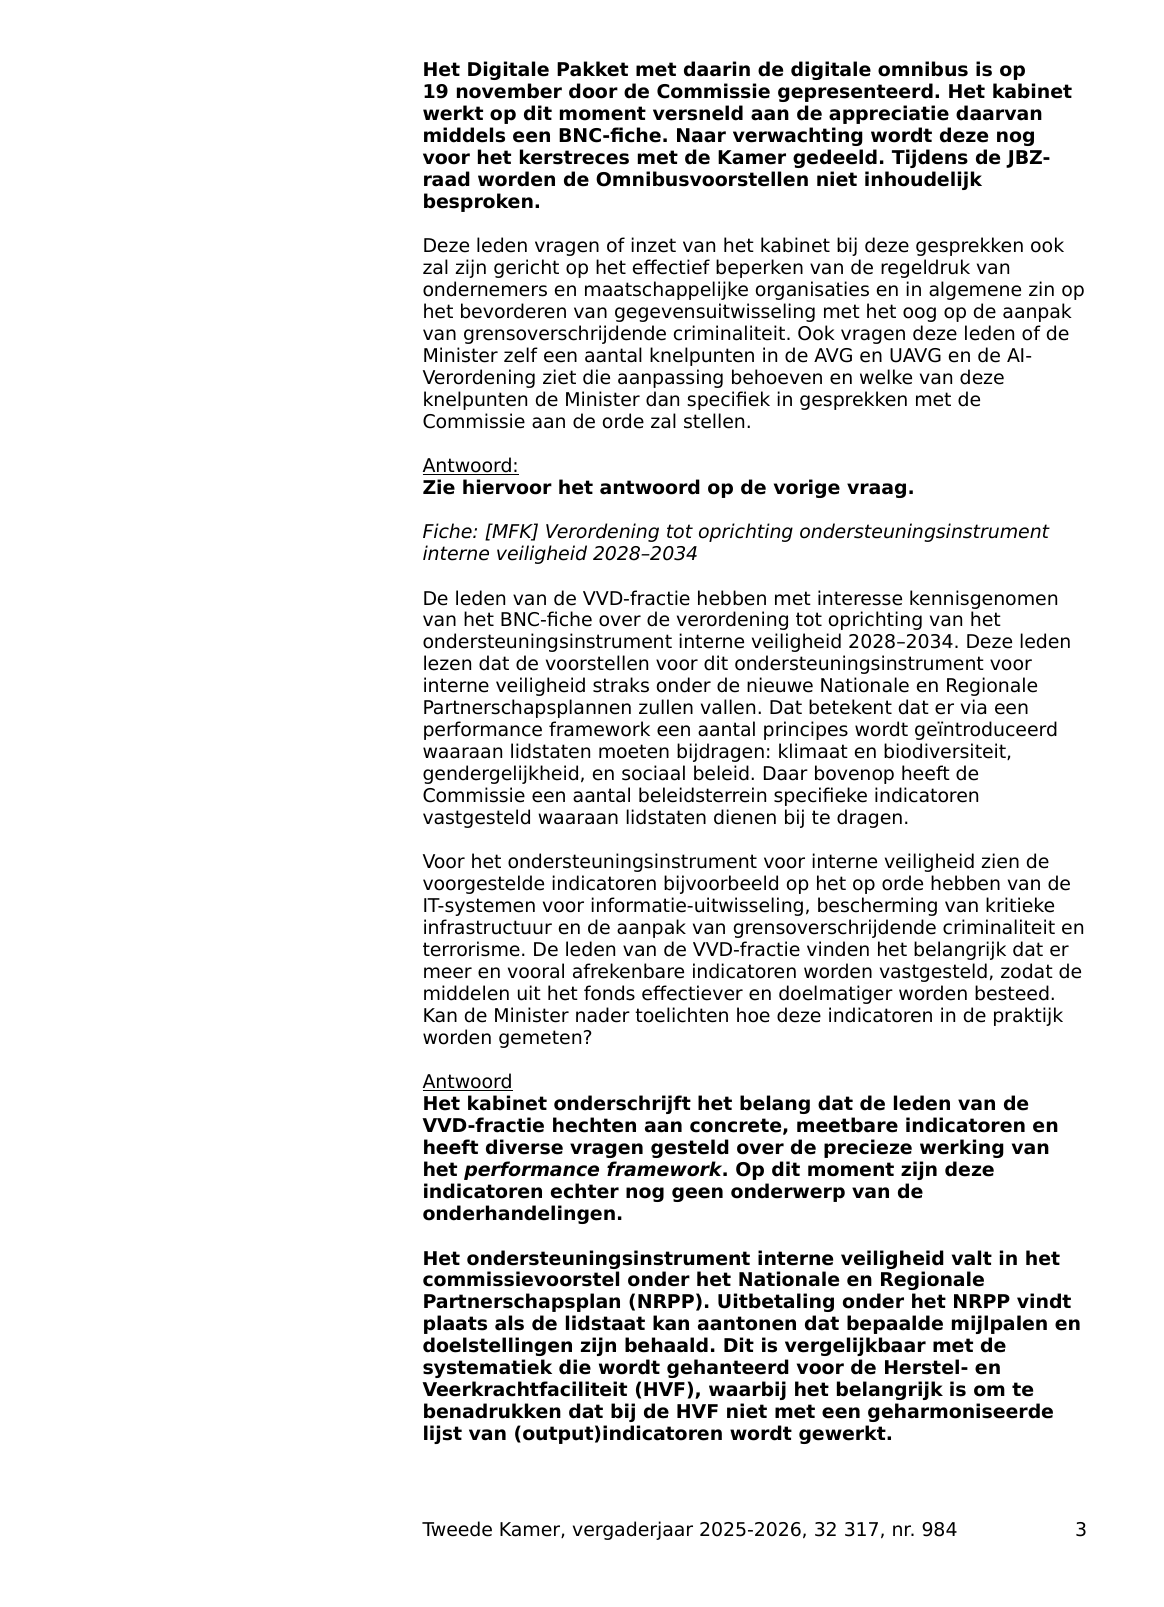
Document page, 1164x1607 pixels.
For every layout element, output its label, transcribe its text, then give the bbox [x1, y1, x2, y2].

text De leden van de VVD-fractie hebben met interesse kennisgenomen van het BNC-fiche over de verordening tot oprichting van het ondersteuningsinstrument interne veiligheid 2028–2034. Deze leden lezen dat de voorstellen voor dit ondersteuningsinstrument voor interne veiligheid straks onder de nieuwe Nationale en Regionale Partnerschapsplannen zullen vallen. Dat betekent dat er via een performance framework een aantal principes wordt geïntroduceerd waaraan lidstaten moeten bijdragen: klimaat en biodiversiteit, gendergelijkheid, en sociaal beleid. Daar bovenop heeft de Commissie een aantal beleidsterrein specifieke indicatoren vastgesteld waaraan lidstaten dienen bij te dragen. [422, 587, 1087, 829]
text Antwoord: [422, 455, 1087, 477]
text Voor het ondersteuningsinstrument voor interne veiligheid zien de voorgestelde indicatoren bijvoorbeeld op het op orde hebben van de IT-systemen voor informatie-uitwisseling, bescherming van kritieke infrastructuur en de aanpak van grensoverschrijdende criminaliteit en terrorisme. De leden van de VVD-fractie vinden het belangrijk dat er meer en vooral afrekenbare indicatoren worden vastgesteld, zodat de middelen uit het fonds effectiever en doelmatiger worden besteed. Kan de Minister nader toelichten hoe deze indicatoren in de praktijk worden gemeten? [422, 851, 1087, 1049]
text Het ondersteuningsinstrument interne veiligheid valt in het commissievoorstel onder het Nationale en Regionale Partnerschapsplan (NRPP). Uitbetaling onder het NRPP vindt plaats als de lidstaat kan aantonen dat bepaalde mijlpalen en doelstellingen zijn behaald. Dit is vergelijkbaar met de systematiek die wordt gehanteerd voor de Herstel- en Veerkrachtfaciliteit (HVF), waarbij het belangrijk is om te benadrukken dat bij de HVF niet met een geharmoniseerde lijst van (output)indicatoren wordt gewerkt. [422, 1247, 1087, 1445]
text Het kabinet onderschrijft het belang dat de leden van de VVD-fractie hechten aan concrete, meetbare indicatoren en heeft diverse vragen gesteld over de precieze werking van het performance framework. Op dit moment zijn deze indicatoren echter nog geen onderwerp van de onderhandelingen. [422, 1093, 1087, 1225]
text Antwoord [422, 1071, 1087, 1093]
text Zie hiervoor het antwoord op de vorige vraag. [422, 477, 1087, 499]
text Het Digitale Pakket met daarin de digitale omnibus is op 19 november door de Commissie gepresenteerd. Het kabinet werkt op dit moment versneld aan de appreciatie daarvan middels een BNC-fiche. Naar verwachting wordt deze nog voor het kerstreces met de Kamer gedeeld. Tijdens de JBZ-raad worden de Omnibusvoorstellen niet inhoudelijk besproken. [422, 59, 1087, 213]
subtitle Fiche: [MFK] Verordening tot oprichting ondersteuningsinstrument interne veiligheid 2028–2034 [422, 521, 1087, 565]
text Deze leden vragen of inzet van het kabinet bij deze gesprekken ook zal zijn gericht op het effectief beperken van de regeldruk van ondernemers en maatschappelijke organisaties en in algemene zin op het bevorderen van gegevensuitwisseling met het oog op de aanpak van grensoverschrijdende criminaliteit. Ook vragen deze leden of de Minister zelf een aantal knelpunten in de AVG en UAVG en de AI-Verordening ziet die aanpassing behoeven en welke van deze knelpunten de Minister dan specifiek in gesprekken met de Commissie aan de orde zal stellen. [422, 235, 1087, 433]
